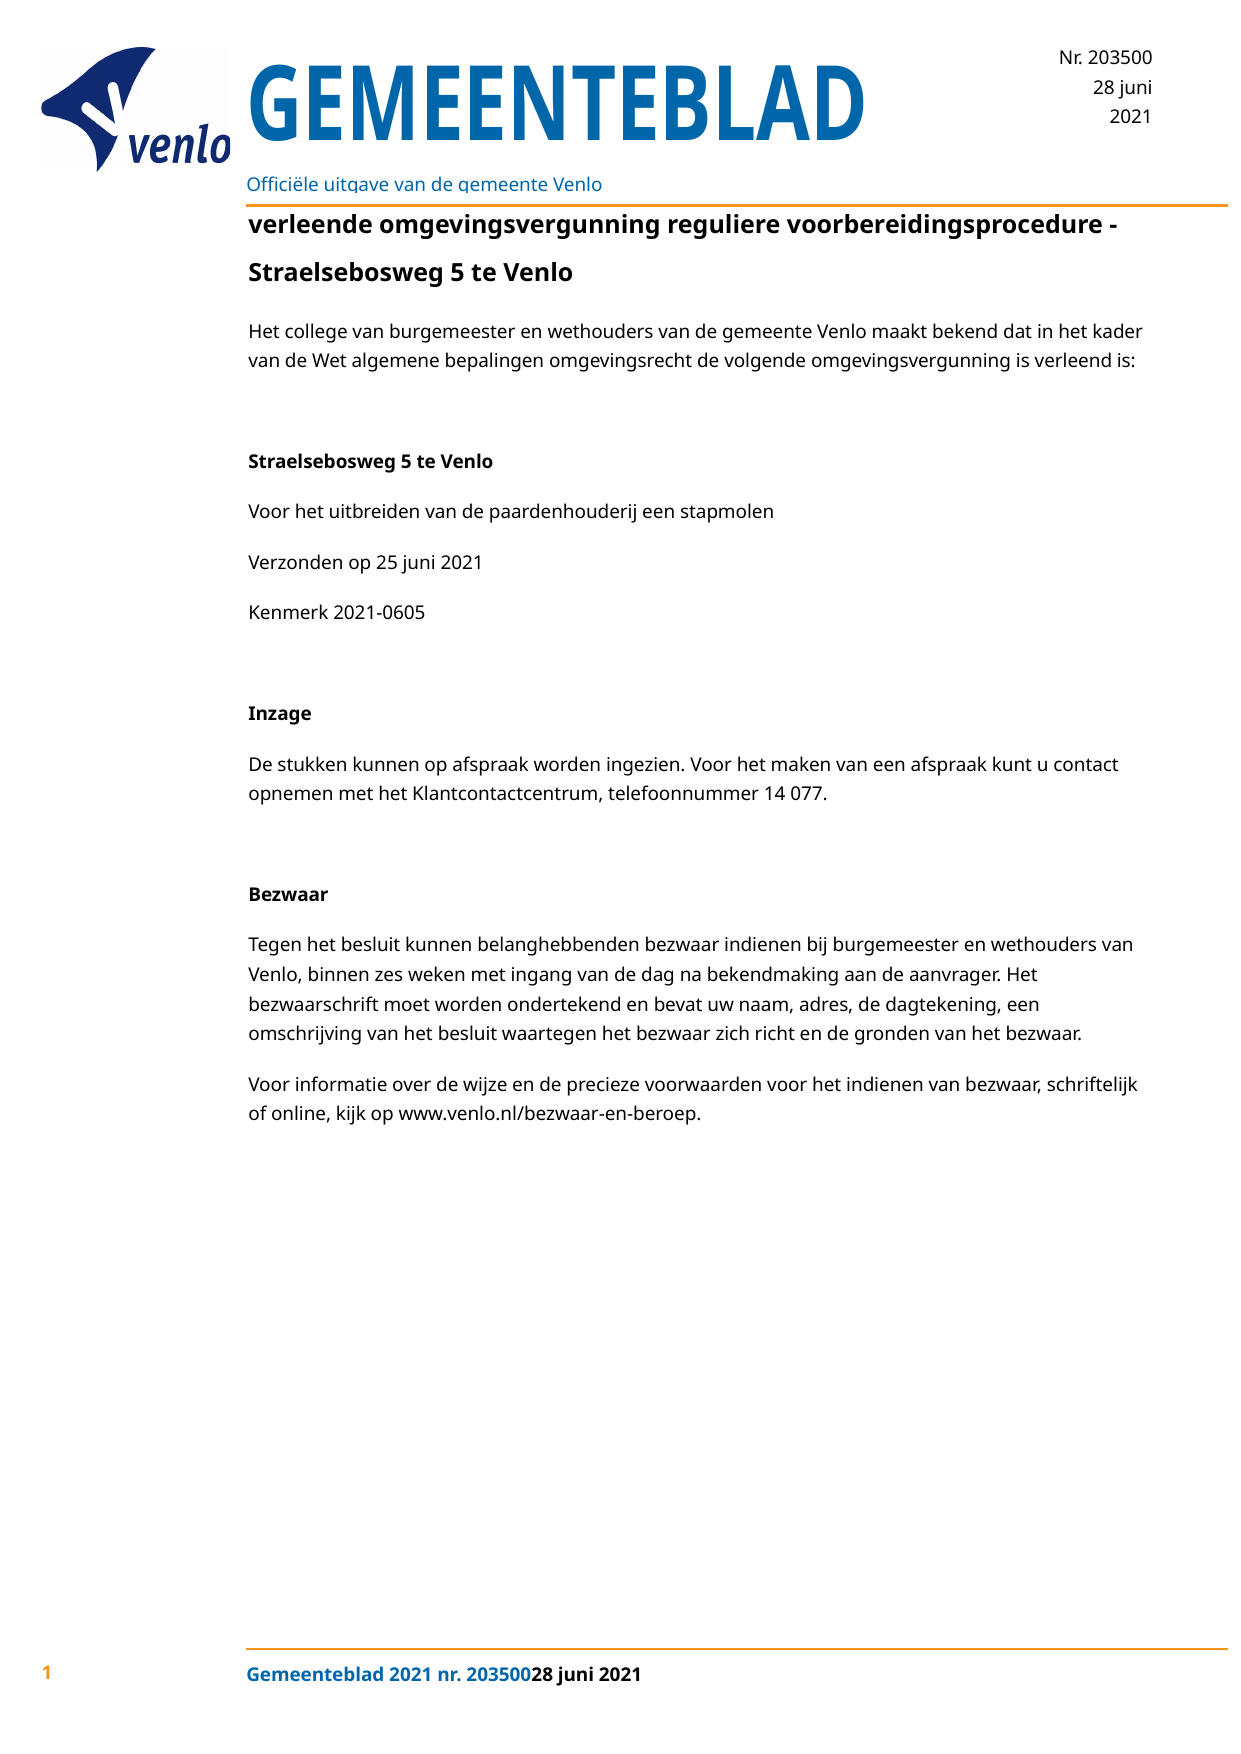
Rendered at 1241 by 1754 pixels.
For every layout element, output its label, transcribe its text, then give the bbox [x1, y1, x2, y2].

text Straelsebosweg 5 te Venlo [248, 448, 1152, 474]
text Bezwaar [248, 881, 1152, 907]
text Voor informatie over de wijze en de precieze voorwaarden voor het indienen van bezwaar, schriftelijk of online, kijk op www.venlo.nl/bezwaar-en-beroep. [248, 1071, 1152, 1126]
text Tegen het besluit kunnen belanghebbenden bezwaar indienen bij burgemeester en wethouders van Venlo, binnen zes weken met ingang van de dag na bekendmaking aan de aanvrager. Het bezwaarschrift moet worden ondertekend en bevat uw naam, adres, de dagtekening, een omschrijving van het besluit waartegen het bezwaar zich richt en de gronden van het bezwaar. [248, 932, 1152, 1046]
text Voor het uitbreiden van de paardenhouderij een stapmolen [248, 499, 1152, 524]
text verleende omgevingsvergunning reguliere voorbereidingsprocedure - Straelsebosweg 5 te Venlo [248, 207, 1152, 288]
text Kenmerk 2021-0605 [248, 599, 1152, 625]
text Verzonden op 25 juni 2021 [248, 549, 1152, 575]
picture [41, 47, 231, 172]
text Het college van burgemeester en wethouders van de gemeente Venlo maakt bekend dat in het kader van de Wet algemene bepalingen omgevingsrecht de volgende omgevingsvergunning is verleend is: [248, 318, 1152, 373]
text Inzage [248, 700, 1152, 726]
text De stukken kunnen op afspraak worden ingezien. Voor het maken van een afspraak kunt u contact opnemen met het Klantcontactcentrum, telefoonnummer 14 077. [248, 751, 1152, 806]
